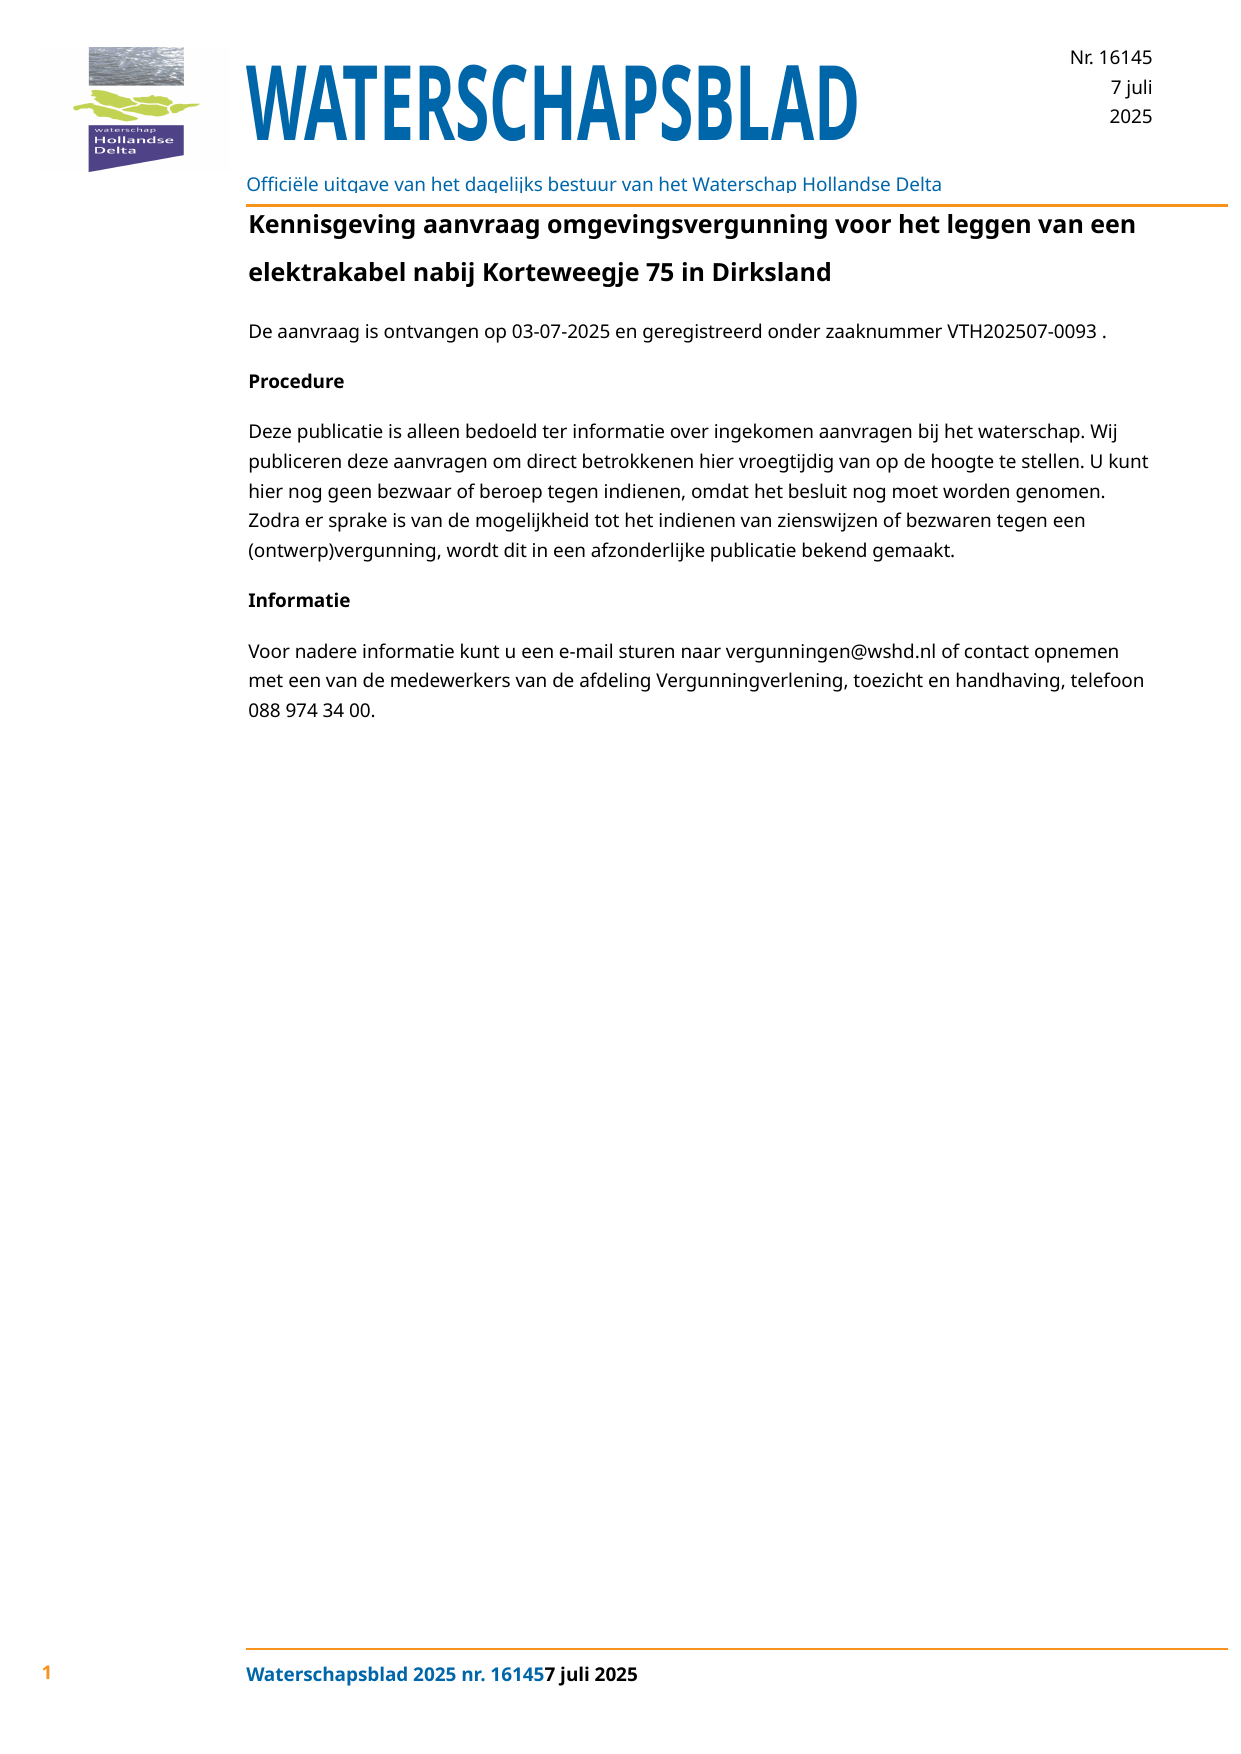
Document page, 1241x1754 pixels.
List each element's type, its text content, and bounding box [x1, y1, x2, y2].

text Voor nadere informatie kunt u een e-mail sturen naar vergunningen@wshd.nl of contact opnemen met een van de medewerkers van de afdeling Vergunningverlening, toezicht en handhaving, telefoon 088 974 34 00. [248, 638, 1152, 723]
text De aanvraag is ontvangen op 03-07-2025 en geregistreerd onder zaaknummer VTH202507-0093 . [248, 318, 1152, 344]
text Informatie [248, 587, 1152, 613]
text Deze publicatie is alleen bedoeld ter informatie over ingekomen aanvragen bij het waterschap. Wij publiceren deze aanvragen om direct betrokkenen hier vroegtijdig van op de hoogte te stellen. U kunt hier nog geen bezwaar of beroep tegen indienen, omdat het besluit nog moet worden genomen. Zodra er sprake is van de mogelijkheid tot het indienen van zienswijzen of bezwaren tegen een (ontwerp)vergunning, wordt dit in een afzonderlijke publicatie bekend gemaakt. [248, 419, 1152, 563]
text Procedure [248, 368, 1152, 394]
text Kennisgeving aanvraag omgevingsvergunning voor het leggen van een elektrakabel nabij Korteweegje 75 in Dirksland [248, 207, 1152, 288]
picture [41, 47, 231, 172]
